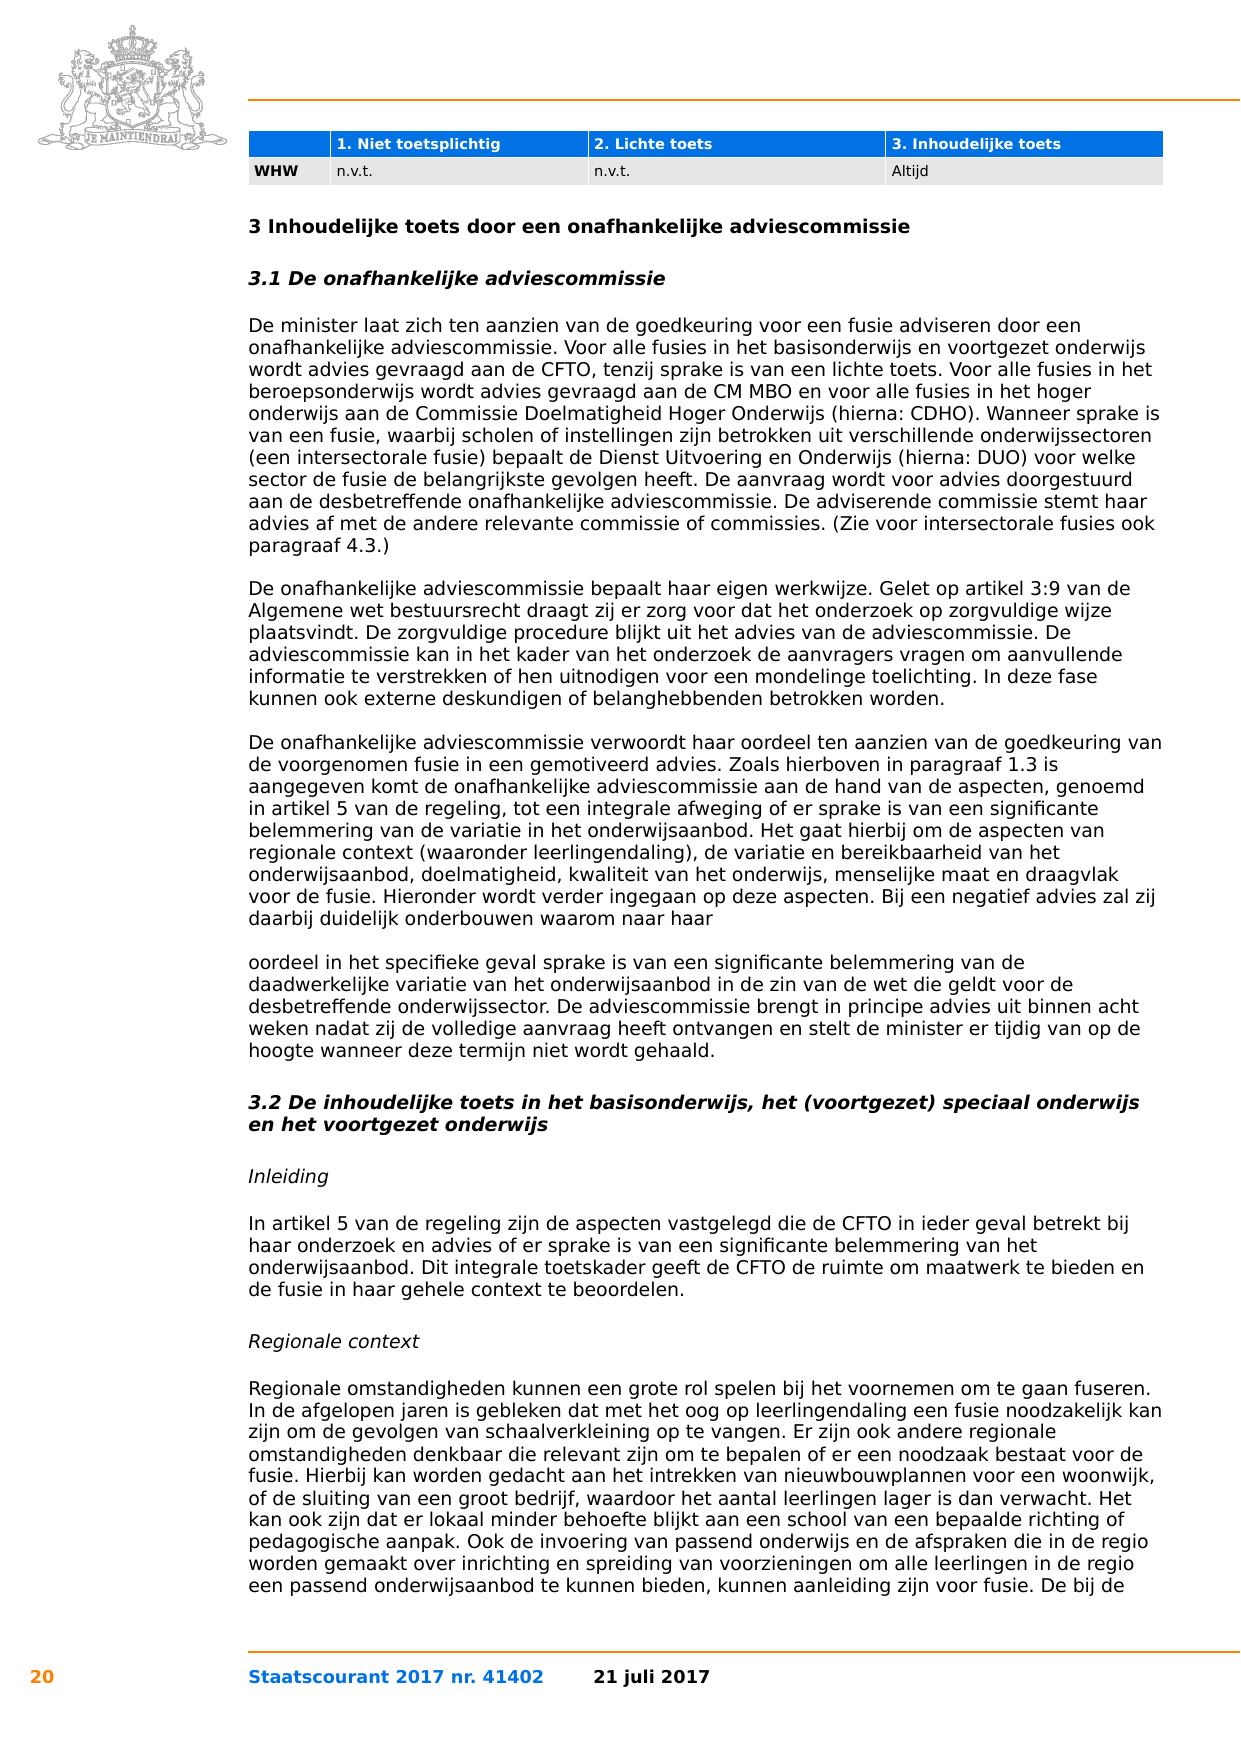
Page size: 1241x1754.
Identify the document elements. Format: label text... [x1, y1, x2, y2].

picture [38, 25, 227, 150]
subtitle 3.2 De inhoudelijke toets in het basisonderwijs, het (voortgezet) speciaal onderwijs en het voortgezet onderwijs [248, 1092, 1163, 1136]
table_cell n.v.t. [331, 158, 588, 185]
subtitle Regionale context [248, 1331, 1163, 1352]
table_cell Altijd [886, 158, 1163, 185]
table_header 1. Niet toetsplichtig [331, 131, 588, 157]
text De onafhankelijke adviescommissie verwoordt haar oordeel ten aanzien van de goedkeuring van de voorgenomen fusie in een gemotiveerd advies. Zoals hierboven in paragraaf 1.3 is aangegeven komt de onafhankelijke adviescommissie aan de hand van de aspecten, genoemd in artikel 5 van de regeling, tot een integrale afweging of er sprake is van een significante belemmering van de variatie in het onderwijsaanbod. Het gaat hierbij om de aspecten van regionale context (waaronder leerlingendaling), de variatie en bereikbaarheid van het onderwijsaanbod, doelmatigheid, kwaliteit van het onderwijs, menselijke maat en draagvlak voor de fusie. Hieronder wordt verder ingegaan op deze aspecten. Bij een negatief advies zal zij daarbij duidelijk onderbouwen waarom naar haar [248, 732, 1163, 930]
subtitle Inleiding [248, 1166, 1163, 1188]
table_header 2. Lichte toets [589, 131, 885, 157]
text In artikel 5 van de regeling zijn de aspecten vastgelegd die de CFTO in ieder geval betrekt bij haar onderzoek en advies of er sprake is van een significante belemmering van het onderwijsaanbod. Dit integrale toetskader geeft de CFTO de ruimte om maatwerk te bieden en de fusie in haar gehele context te beoordelen. [248, 1213, 1163, 1301]
text De minister laat zich ten aanzien van de goedkeuring voor een fusie adviseren door een onafhankelijke adviescommissie. Voor alle fusies in het basisonderwijs en voortgezet onderwijs wordt advies gevraagd aan de CFTO, tenzij sprake is van een lichte toets. Voor alle fusies in het beroepsonderwijs wordt advies gevraagd aan de CM MBO en voor alle fusies in het hoger onderwijs aan de Commissie Doelmatigheid Hoger Onderwijs (hierna: CDHO). Wanneer sprake is van een fusie, waarbij scholen of instellingen zijn betrokken uit verschillende onderwijssectoren (een intersectorale fusie) bepaalt de Dienst Uitvoering en Onderwijs (hierna: DUO) voor welke sector de fusie de belangrijkste gevolgen heeft. De aanvraag wordt voor advies doorgestuurd aan de desbetreffende onafhankelijke adviescommissie. De adviserende commissie stemt haar advies af met de andere relevante commissie of commissies. (Zie voor intersectorale fusies ook paragraaf 4.3.) [248, 315, 1163, 556]
table_header 3. Inhoudelijke toets [886, 131, 1163, 157]
text Regionale omstandigheden kunnen een grote rol spelen bij het voornemen om te gaan fuseren. In de afgelopen jaren is gebleken dat met het oog op leerlingendaling een fusie noodzakelijk kan zijn om de gevolgen van schaalverkleining op te vangen. Er zijn ook andere regionale omstandigheden denkbaar die relevant zijn om te bepalen of er een noodzaak bestaat voor de fusie. Hierbij kan worden gedacht aan het intrekken van nieuwbouwplannen voor een woonwijk, of de sluiting van een groot bedrijf, waardoor het aantal leerlingen lager is dan verwacht. Het kan ook zijn dat er lokaal minder behoefte blijkt aan een school van een bepaalde richting of pedagogische aanpak. Ook de invoering van passend onderwijs en de afspraken die in de regio worden gemaakt over inrichting en spreiding van voorzieningen om alle leerlingen in de regio een passend onderwijsaanbod te kunnen bieden, kunnen aanleiding zijn voor fusie. De bij de [248, 1377, 1163, 1597]
text De onafhankelijke adviescommissie bepaalt haar eigen werkwijze. Gelet op artikel 3:9 van de Algemene wet bestuursrecht draagt zij er zorg voor dat het onderzoek op zorgvuldige wijze plaatsvindt. De zorgvuldige procedure blijkt uit het advies van de adviescommissie. De adviescommissie kan in het kader van het onderzoek de aanvragers vragen om aanvullende informatie te verstrekken of hen uitnodigen voor een mondelinge toelichting. In deze fase kunnen ook externe deskundigen of belanghebbenden betrokken worden. [248, 578, 1163, 710]
table_header [249, 131, 330, 157]
table_cell n.v.t. [589, 158, 885, 185]
text oordeel in het specifieke geval sprake is van een significante belemmering van de daadwerkelijke variatie van het onderwijsaanbod in de zin van de wet die geldt voor de desbetreffende onderwijssector. De adviescommissie brengt in principe advies uit binnen acht weken nadat zij de volledige aanvraag heeft ontvangen en stelt de minister er tijdig van op de hoogte wanneer deze termijn niet wordt gehaald. [248, 952, 1163, 1062]
subtitle 3.1 De onafhankelijke adviescommissie [248, 268, 1163, 290]
subtitle 3 Inhoudelijke toets door een onafhankelijke adviescommissie [248, 216, 1163, 238]
table_cell WHW [249, 158, 330, 185]
